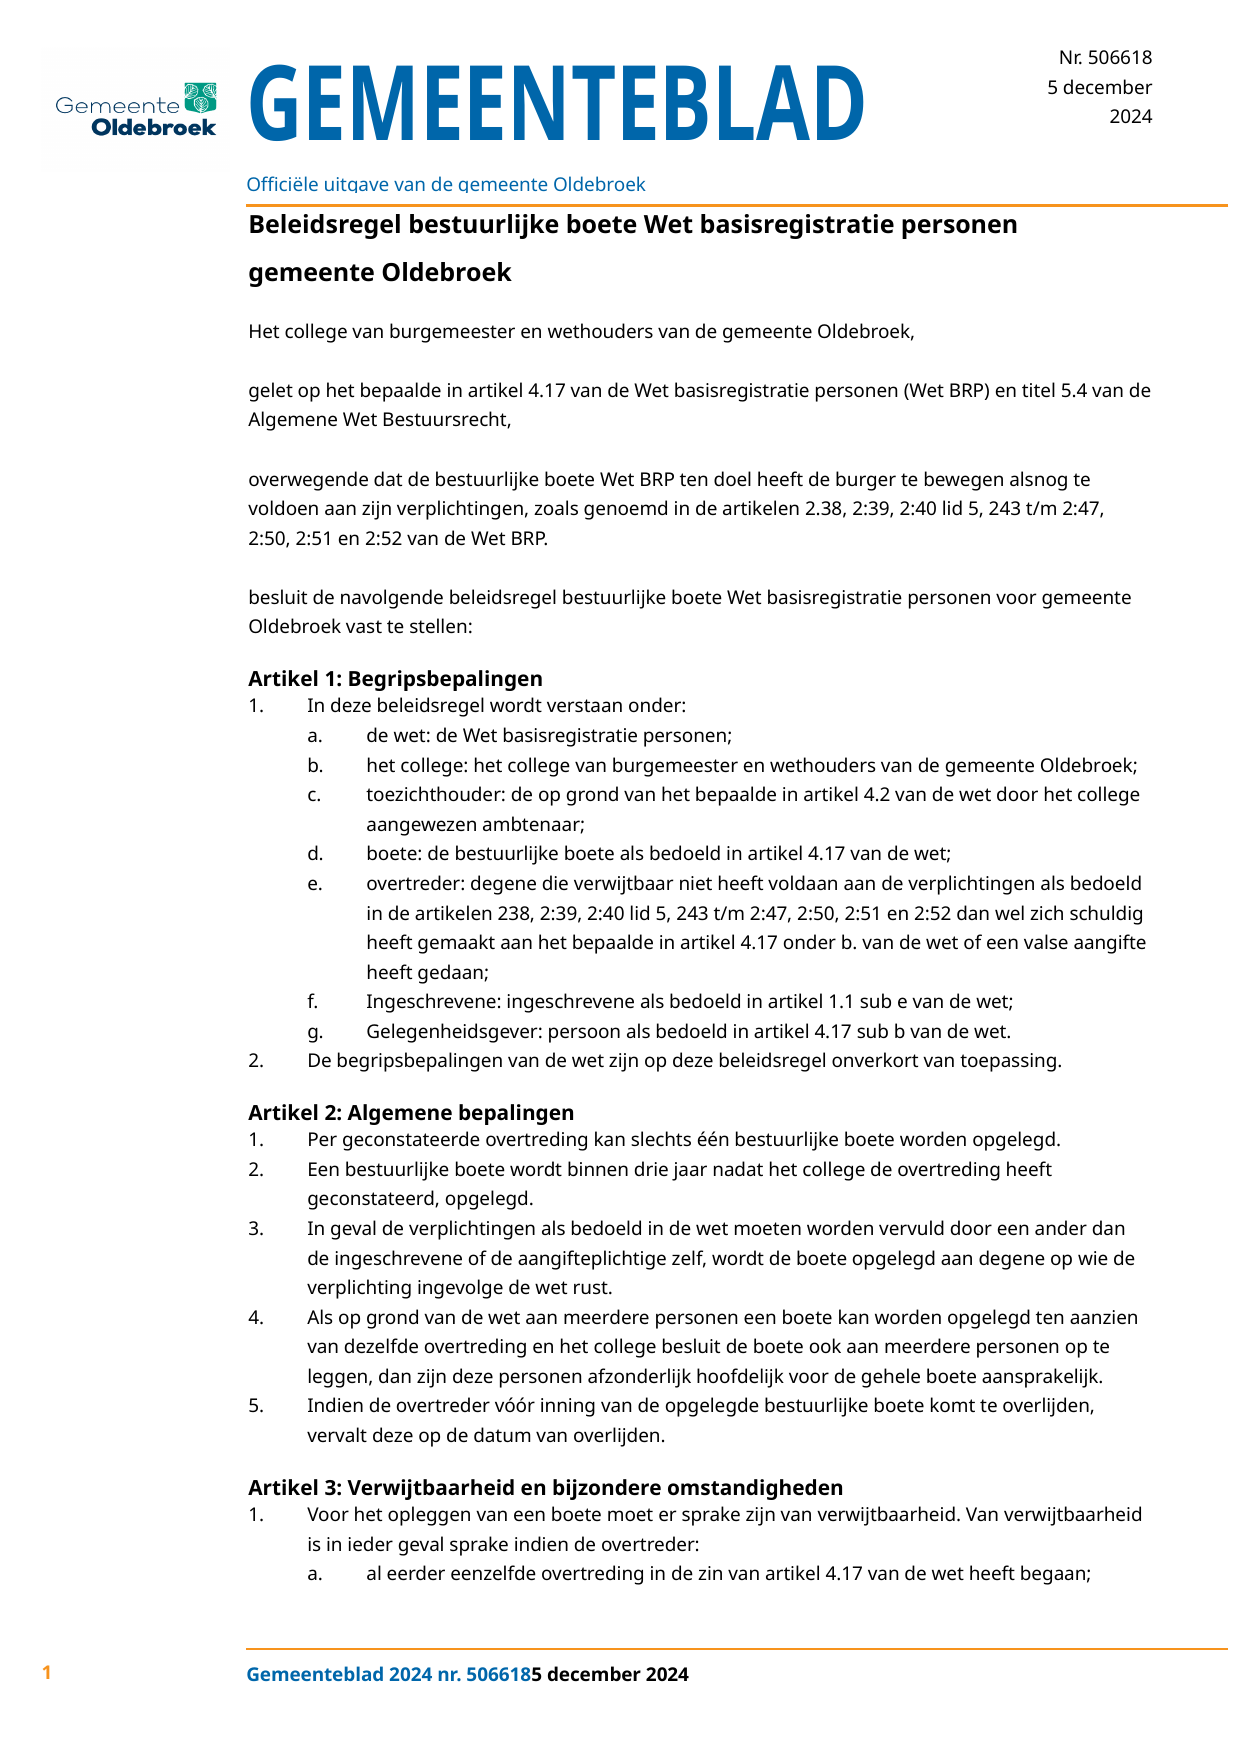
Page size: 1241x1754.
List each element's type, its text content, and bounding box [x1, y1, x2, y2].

list In deze beleidsregel wordt verstaan onder: [248, 693, 1152, 718]
list het college: het college van burgemeester en wethouders van de gemeente Oldebroek; [307, 752, 1152, 777]
text Artikel 1: Begripsbepalingen [248, 664, 1152, 693]
list de wet: de Wet basisregistratie personen; [307, 722, 1152, 748]
list Indien de overtreder vóór inning van de opgelegde bestuurlijke boete komt te overlijden, vervalt deze op de datum van overlijden. [248, 1393, 1152, 1448]
list toezichthouder: de op grond van het bepaalde in artikel 4.2 van de wet door het college aangewezen ambtenaar; [307, 781, 1152, 837]
list Per geconstateerde overtreding kan slechts één bestuurlijke boete worden opgelegd. [248, 1126, 1152, 1152]
list boete: de bestuurlijke boete als bedoeld in artikel 4.17 van de wet; [307, 841, 1152, 866]
list Voor het opleggen van een boete moet er sprake zijn van verwijtbaarheid. Van verwijtbaarheid is in ieder geval sprake indien de overtreder: [248, 1501, 1152, 1556]
list al eerder eenzelfde overtreding in de zin van artikel 4.17 van de wet heeft begaan; [307, 1560, 1152, 1586]
picture [41, 47, 231, 172]
list Een bestuurlijke boete wordt binnen drie jaar nadat het college de overtreding heeft geconstateerd, opgelegd. [248, 1156, 1152, 1211]
list De begripsbepalingen van de wet zijn op deze beleidsregel onverkort van toepassing. [248, 1048, 1152, 1073]
text Beleidsregel bestuurlijke boete Wet basisregistratie personen gemeente Oldebroek [248, 207, 1152, 288]
text overwegende dat de bestuurlijke boete Wet BRP ten doel heeft de burger te bewegen alsnog te voldoen aan zijn verplichtingen, zoals genoemd in de artikelen 2.38, 2:39, 2:40 lid 5, 243 t/m 2:47, 2:50, 2:51 en 2:52 van de Wet BRP. [248, 466, 1152, 551]
list Ingeschrevene: ingeschrevene als bedoeld in artikel 1.1 sub e van de wet; [307, 988, 1152, 1014]
text gelet op het bepaalde in artikel 4.17 van de Wet basisregistratie personen (Wet BRP) en titel 5.4 van de Algemene Wet Bestuursrecht, [248, 377, 1152, 432]
text Artikel 2: Algemene bepalingen [248, 1098, 1152, 1126]
list In geval de verplichtingen als bedoeld in de wet moeten worden vervuld door een ander dan de ingeschrevene of de aangifteplichtige zelf, wordt de boete opgelegd aan degene op wie de verplichting ingevolge de wet rust. [248, 1215, 1152, 1300]
text Artikel 3: Verwijtbaarheid en bijzondere omstandigheden [248, 1473, 1152, 1501]
list Als op grond van de wet aan meerdere personen een boete kan worden opgelegd ten aanzien van dezelfde overtreding en het college besluit de boete ook aan meerdere personen op te leggen, dan zijn deze personen afzonderlijk hoofdelijk voor de gehele boete aansprakelijk. [248, 1304, 1152, 1389]
text besluit de navolgende beleidsregel bestuurlijke boete Wet basisregistratie personen voor gemeente Oldebroek vast te stellen: [248, 584, 1152, 639]
list overtreder: degene die verwijtbaar niet heeft voldaan aan de verplichtingen als bedoeld in de artikelen 238, 2:39, 2:40 lid 5, 243 t/m 2:47, 2:50, 2:51 en 2:52 dan wel zich schuldig heeft gemaakt aan het bepaalde in artikel 4.17 onder b. van de wet of een valse aangifte heeft gedaan; [307, 870, 1152, 984]
list Gelegenheidsgever: persoon als bedoeld in artikel 4.17 sub b van de wet. [307, 1018, 1152, 1044]
text Het college van burgemeester en wethouders van de gemeente Oldebroek, [248, 318, 1152, 344]
